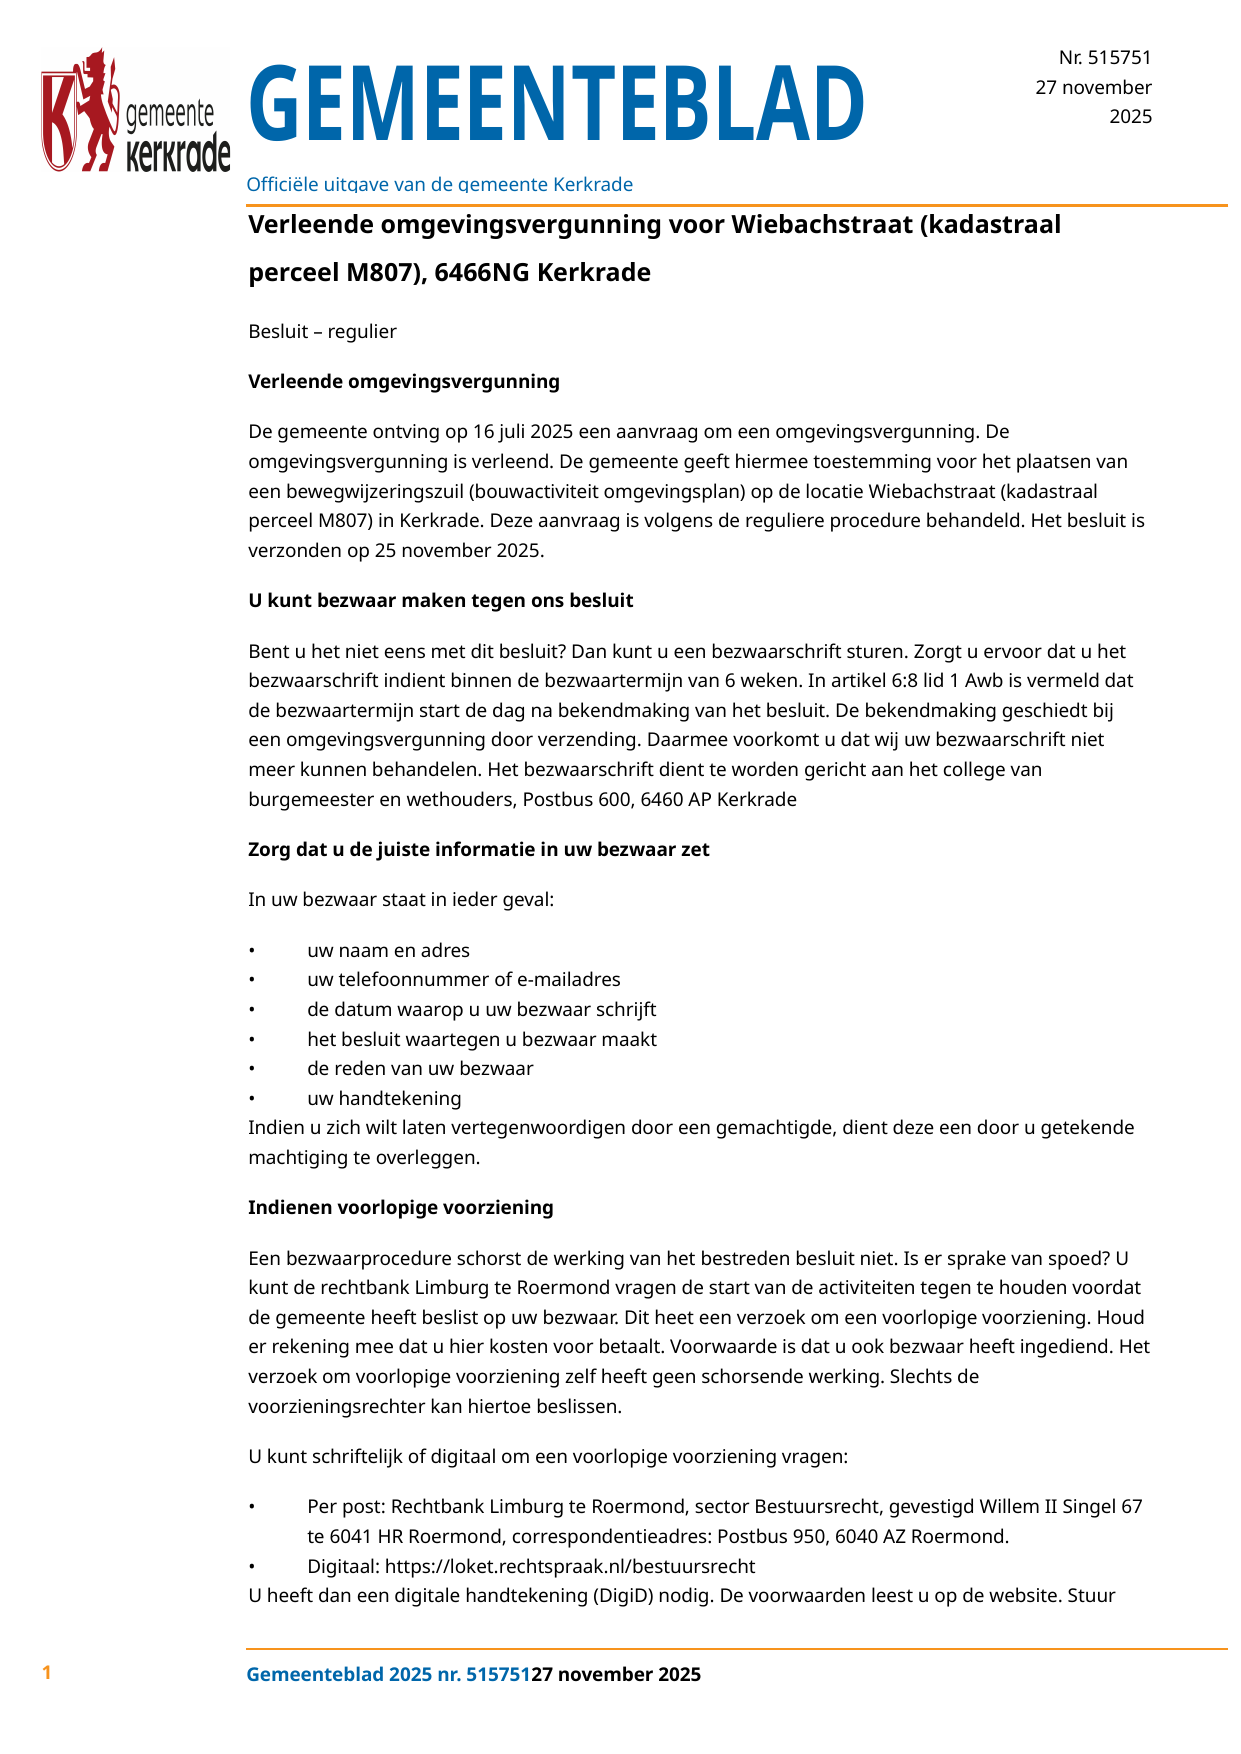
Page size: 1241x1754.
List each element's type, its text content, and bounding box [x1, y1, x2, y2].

text Bent u het niet eens met dit besluit? Dan kunt u een bezwaarschrift sturen. Zorgt u ervoor dat u het bezwaarschrift indient binnen de bezwaartermijn van 6 weken. In artikel 6:8 lid 1 Awb is vermeld dat de bezwaartermijn start de dag na bekendmaking van het besluit. De bekendmaking geschiedt bij een omgevingsvergunning door verzending. Daarmee voorkomt u dat wij uw bezwaarschrift niet meer kunnen behandelen. Het bezwaarschrift dient te worden gericht aan het college van burgemeester en wethouders, Postbus 600, 6460 AP Kerkrade [248, 638, 1152, 812]
list de reden van uw bezwaar [248, 1055, 1152, 1081]
list Per post: Rechtbank Limburg te Roermond, sector Bestuursrecht, gevestigd Willem II Singel 67 te 6041 HR Roermond, correspondentieadres: Postbus 950, 6040 AZ Roermond. [248, 1494, 1152, 1549]
list de datum waarop u uw bezwaar schrijft [248, 996, 1152, 1022]
text Indien u zich wilt laten vertegenwoordigen door een gemachtigde, dient deze een door u getekende machtiging te overleggen. [248, 1114, 1152, 1170]
text Besluit – regulier [248, 318, 1152, 344]
text Zorg dat u de juiste informatie in uw bezwaar zet [248, 836, 1152, 862]
text In uw bezwaar staat in ieder geval: [248, 887, 1152, 912]
text Indienen voorlopige voorziening [248, 1194, 1152, 1220]
text Verleende omgevingsvergunning voor Wiebachstraat (kadastraal perceel M807), 6466NG Kerkrade [248, 207, 1152, 288]
list Digitaal: https://loket.rechtspraak.nl/bestuursrecht [248, 1553, 1152, 1579]
list uw telefoonnummer of e-mailadres [248, 967, 1152, 992]
text U kunt schriftelijk of digitaal om een voorlopige voorziening vragen: [248, 1443, 1152, 1469]
text De gemeente ontving op 16 juli 2025 een aanvraag om een omgevingsvergunning. De omgevingsvergunning is verleend. De gemeente geeft hiermee toestemming voor het plaatsen van een bewegwijzeringszuil (bouwactiviteit omgevingsplan) op de locatie Wiebachstraat (kadastraal perceel M807) in Kerkrade. Deze aanvraag is volgens de reguliere procedure behandeld. Het besluit is verzonden op 25 november 2025. [248, 419, 1152, 563]
text Verleende omgevingsvergunning [248, 368, 1152, 394]
list het besluit waartegen u bezwaar maakt [248, 1026, 1152, 1052]
text U heeft dan een digitale handtekening (DigiD) nodig. De voorwaarden leest u op de website. Stuur [248, 1582, 1152, 1608]
list uw naam en adres [248, 937, 1152, 963]
picture [41, 47, 231, 172]
list uw handtekening [248, 1085, 1152, 1111]
text Een bezwaarprocedure schorst de werking van het bestreden besluit niet. Is er sprake van spoed? U kunt de rechtbank Limburg te Roermond vragen de start van de activiteiten tegen te houden voordat de gemeente heeft beslist op uw bezwaar. Dit heet een verzoek om een voorlopige voorziening. Houd er rekening mee dat u hier kosten voor betaalt. Voorwaarde is dat u ook bezwaar heeft ingediend. Het verzoek om voorlopige voorziening zelf heeft geen schorsende werking. Slechts de voorzieningsrechter kan hiertoe beslissen. [248, 1245, 1152, 1419]
text U kunt bezwaar maken tegen ons besluit [248, 587, 1152, 613]
